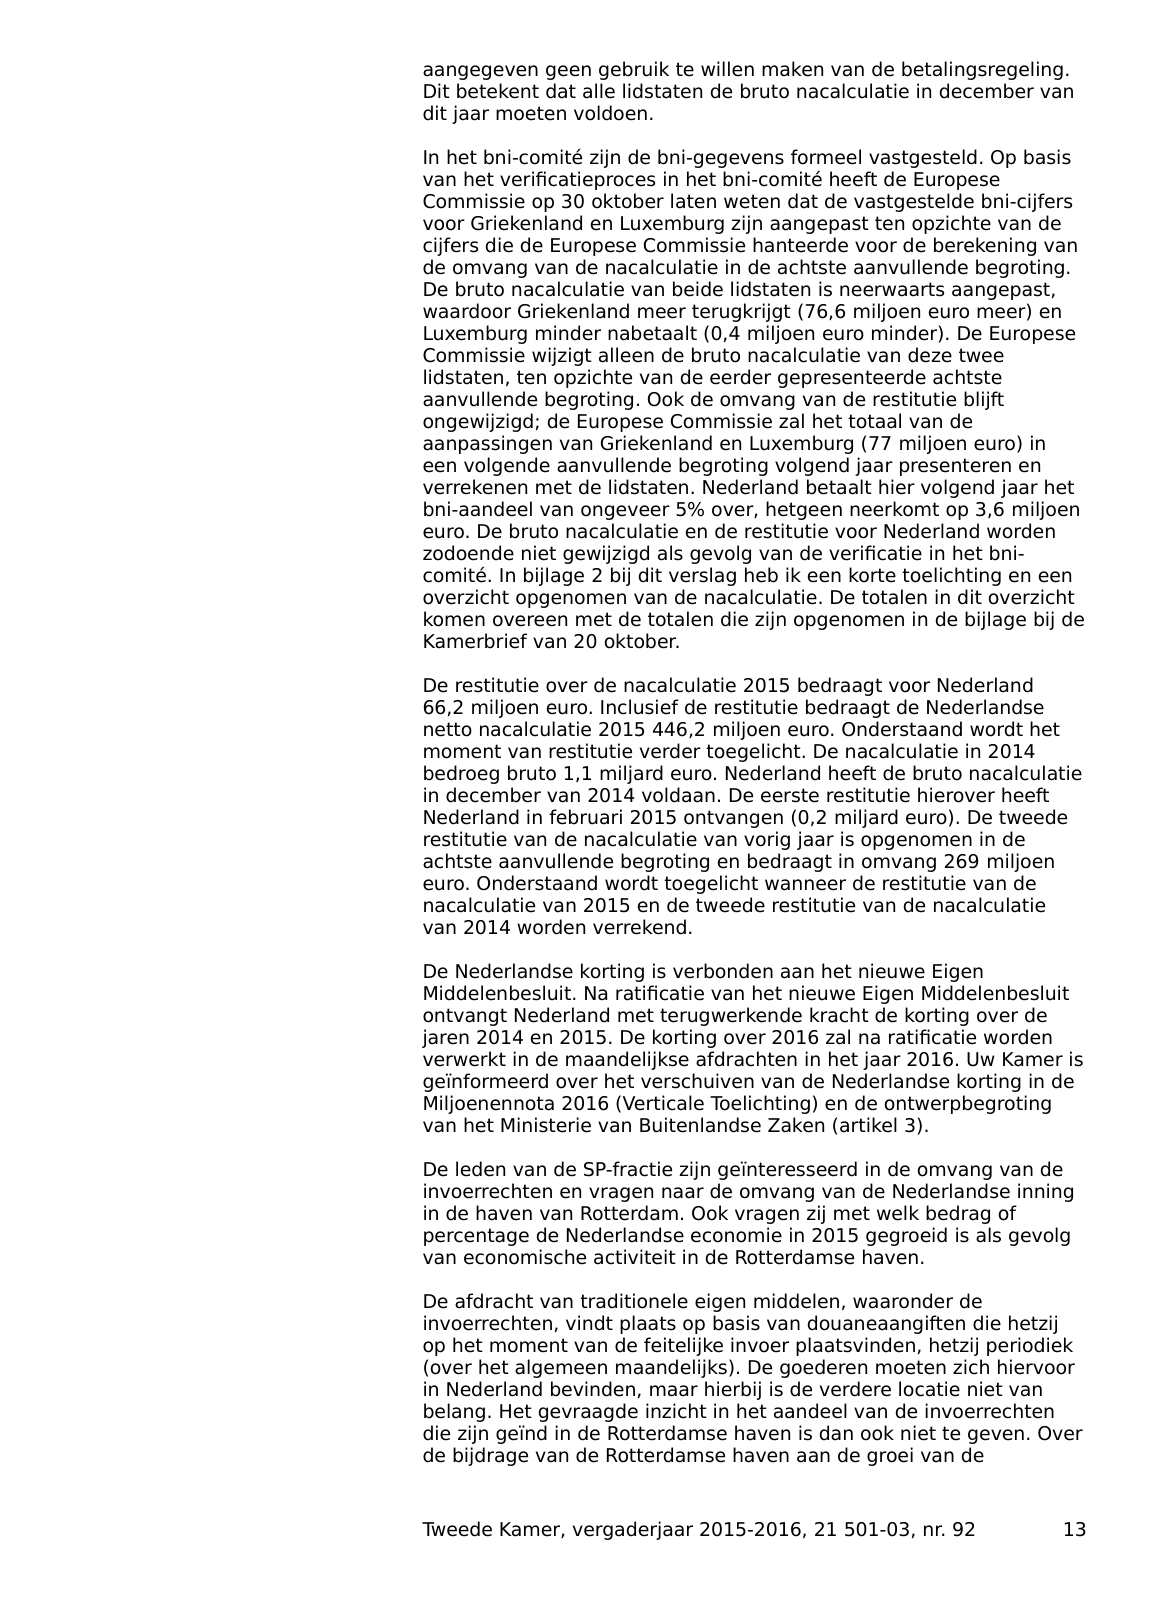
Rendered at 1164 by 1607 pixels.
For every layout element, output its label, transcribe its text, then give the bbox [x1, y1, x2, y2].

text De leden van de SP-fractie zijn geïnteresseerd in de omvang van de invoerrechten en vragen naar de omvang van de Nederlandse inning in de haven van Rotterdam. Ook vragen zij met welk bedrag of percentage de Nederlandse economie in 2015 gegroeid is als gevolg van economische activiteit in de Rotterdamse haven. [422, 1159, 1087, 1269]
text De Nederlandse korting is verbonden aan het nieuwe Eigen Middelenbesluit. Na ratificatie van het nieuwe Eigen Middelenbesluit ontvangt Nederland met terugwerkende kracht de korting over de jaren 2014 en 2015. De korting over 2016 zal na ratificatie worden verwerkt in de maandelijkse afdrachten in het jaar 2016. Uw Kamer is geïnformeerd over het verschuiven van de Nederlandse korting in de Miljoenennota 2016 (Verticale Toelichting) en de ontwerpbegroting van het Ministerie van Buitenlandse Zaken (artikel 3). [422, 961, 1087, 1137]
text In het bni-comité zijn de bni-gegevens formeel vastgesteld. Op basis van het verificatieproces in het bni-comité heeft de Europese Commissie op 30 oktober laten weten dat de vastgestelde bni-cijfers voor Griekenland en Luxemburg zijn aangepast ten opzichte van de cijfers die de Europese Commissie hanteerde voor de berekening van de omvang van de nacalculatie in de achtste aanvullende begroting. De bruto nacalculatie van beide lidstaten is neerwaarts aangepast, waardoor Griekenland meer terugkrijgt (76,6 miljoen euro meer) en Luxemburg minder nabetaalt (0,4 miljoen euro minder). De Europese Commissie wijzigt alleen de bruto nacalculatie van deze twee lidstaten, ten opzichte van de eerder gepresenteerde achtste aanvullende begroting. Ook de omvang van de restitutie blijft ongewijzigd; de Europese Commissie zal het totaal van de aanpassingen van Griekenland en Luxemburg (77 miljoen euro) in een volgende aanvullende begroting volgend jaar presenteren en verrekenen met de lidstaten. Nederland betaalt hier volgend jaar het bni-aandeel van ongeveer 5% over, hetgeen neerkomt op 3,6 miljoen euro. De bruto nacalculatie en de restitutie voor Nederland worden zodoende niet gewijzigd als gevolg van de verificatie in het bni-comité. In bijlage 2 bij dit verslag heb ik een korte toelichting en een overzicht opgenomen van de nacalculatie. De totalen in dit overzicht komen overeen met de totalen die zijn opgenomen in de bijlage bij de Kamerbrief van 20 oktober. [422, 147, 1087, 653]
text De restitutie over de nacalculatie 2015 bedraagt voor Nederland 66,2 miljoen euro. Inclusief de restitutie bedraagt de Nederlandse netto nacalculatie 2015 446,2 miljoen euro. Onderstaand wordt het moment van restitutie verder toegelicht. De nacalculatie in 2014 bedroeg bruto 1,1 miljard euro. Nederland heeft de bruto nacalculatie in december van 2014 voldaan. De eerste restitutie hierover heeft Nederland in februari 2015 ontvangen (0,2 miljard euro). De tweede restitutie van de nacalculatie van vorig jaar is opgenomen in de achtste aanvullende begroting en bedraagt in omvang 269 miljoen euro. Onderstaand wordt toegelicht wanneer de restitutie van de nacalculatie van 2015 en de tweede restitutie van de nacalculatie van 2014 worden verrekend. [422, 675, 1087, 939]
text aangegeven geen gebruik te willen maken van de betalingsregeling. Dit betekent dat alle lidstaten de bruto nacalculatie in december van dit jaar moeten voldoen. [422, 59, 1087, 125]
text De afdracht van traditionele eigen middelen, waaronder de invoerrechten, vindt plaats op basis van douaneaangiften die hetzij op het moment van de feitelijke invoer plaatsvinden, hetzij periodiek (over het algemeen maandelijks). De goederen moeten zich hiervoor in Nederland bevinden, maar hierbij is de verdere locatie niet van belang. Het gevraagde inzicht in het aandeel van de invoerrechten die zijn geïnd in de Rotterdamse haven is dan ook niet te geven. Over de bijdrage van de Rotterdamse haven aan de groei van de [422, 1291, 1087, 1467]
